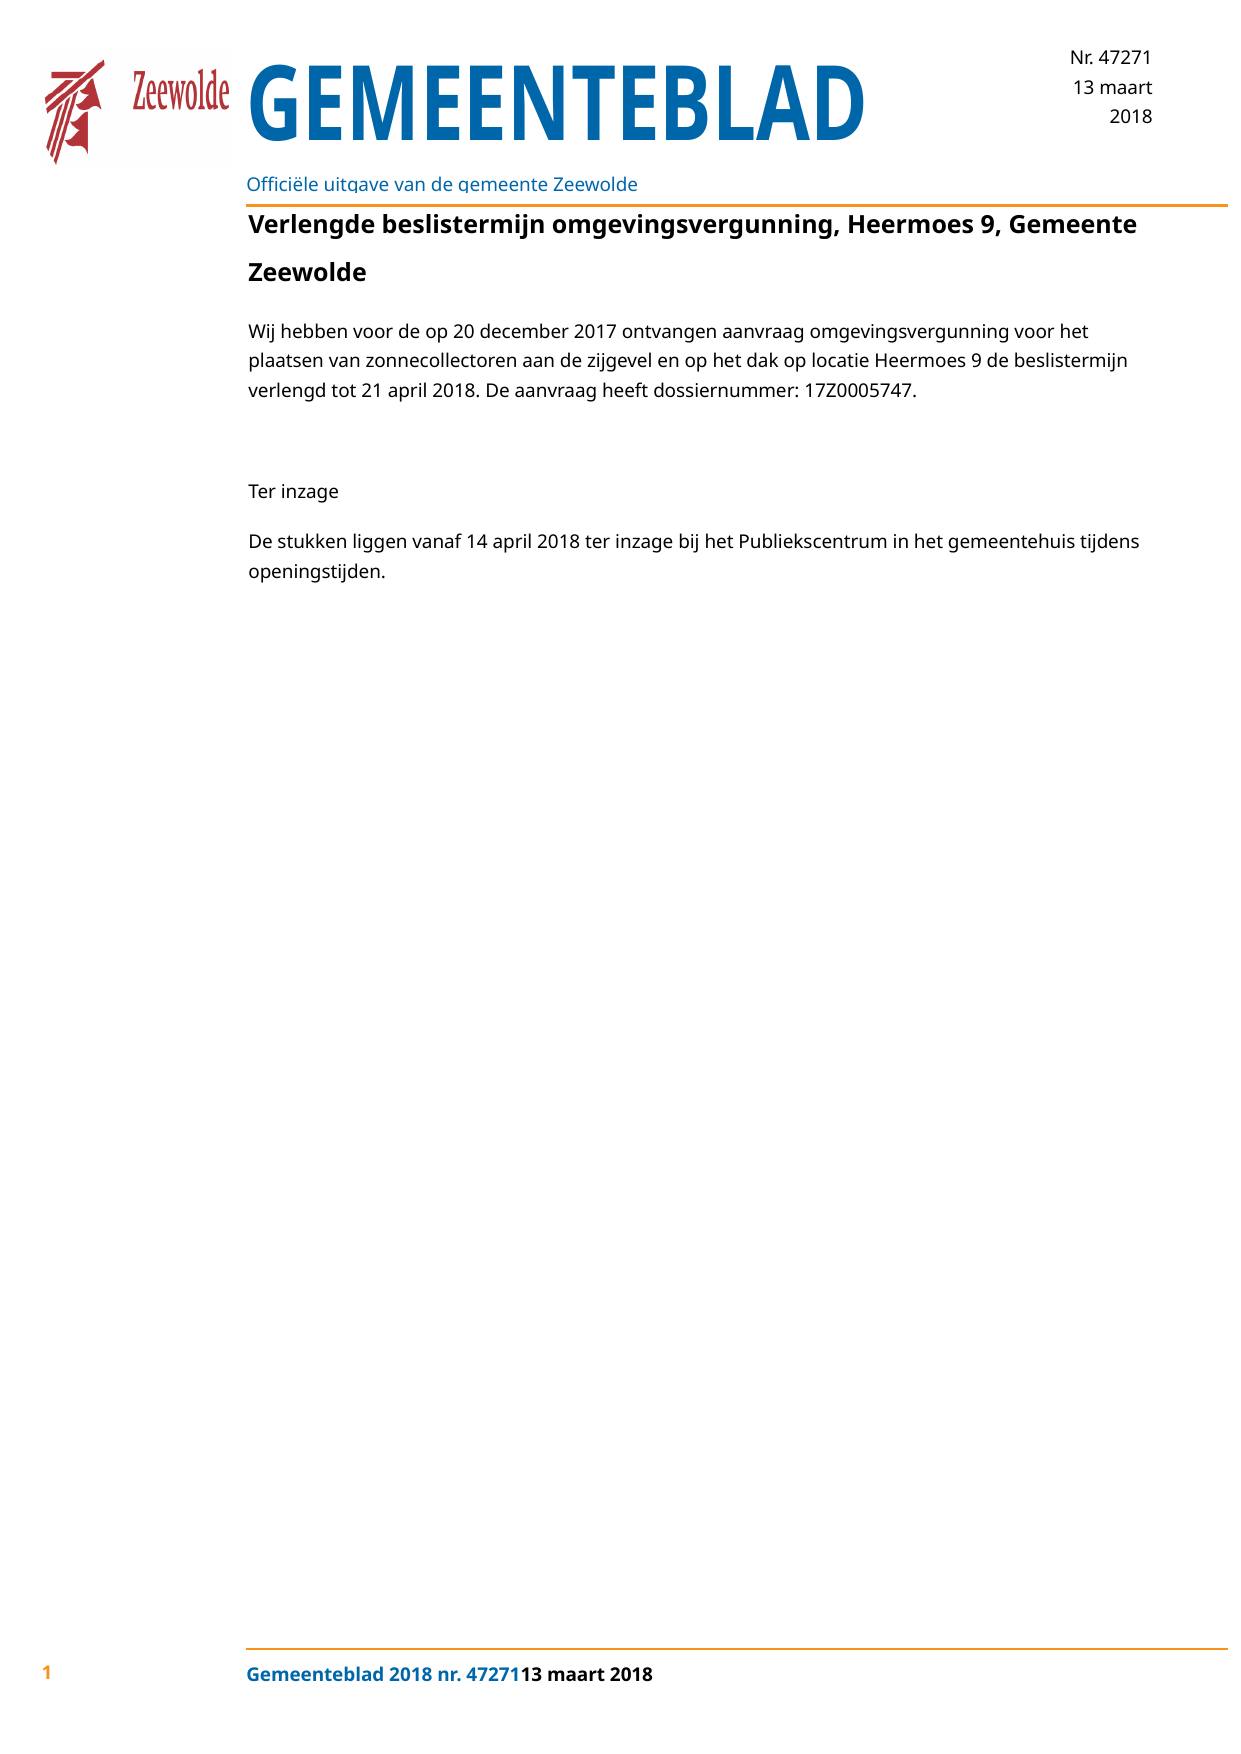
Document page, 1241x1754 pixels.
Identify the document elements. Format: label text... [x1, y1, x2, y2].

text Ter inzage [248, 478, 1152, 504]
picture [41, 47, 231, 172]
text Verlengde beslistermijn omgevingsvergunning, Heermoes 9, Gemeente Zeewolde [248, 207, 1152, 288]
text Wij hebben voor de op 20 december 2017 ontvangen aanvraag omgevingsvergunning voor het plaatsen van zonnecollectoren aan de zijgevel en op het dak op locatie Heermoes 9 de beslistermijn verlengd tot 21 april 2018. De aanvraag heeft dossiernummer: 17Z0005747. [248, 318, 1152, 403]
text De stukken liggen vanaf 14 april 2018 ter inzage bij het Publiekscentrum in het gemeentehuis tijdens openingstijden. [248, 528, 1152, 584]
